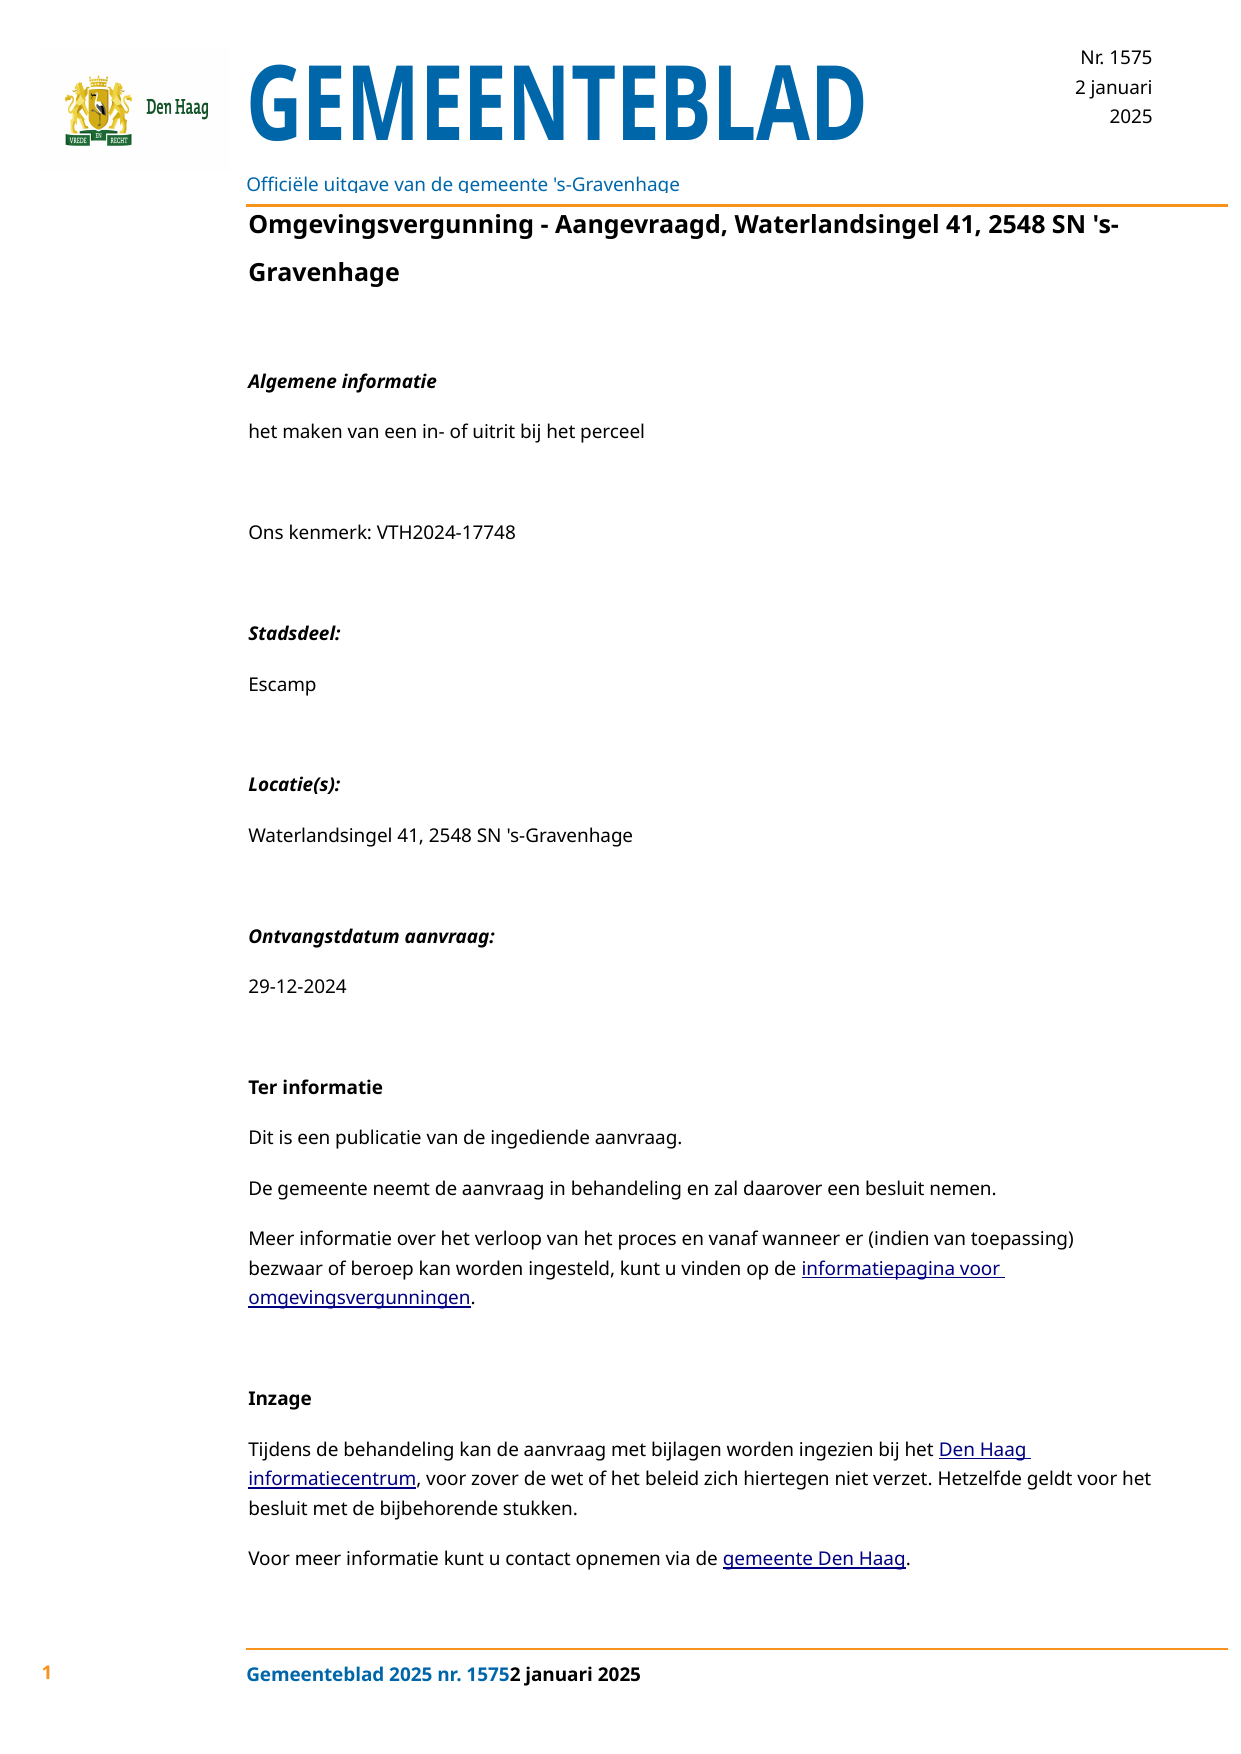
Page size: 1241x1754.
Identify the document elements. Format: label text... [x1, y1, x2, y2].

text het maken van een in- of uitrit bij het perceel [248, 419, 1152, 444]
text Voor meer informatie kunt u contact opnemen via de gemeente Den Haag. [248, 1545, 1152, 1571]
text Escamp [248, 671, 1152, 697]
text Inzage [248, 1385, 1152, 1411]
text Ter informatie [248, 1074, 1152, 1100]
text Meer informatie over het verloop van het proces en vanaf wanneer er (indien van toepassing) bezwaar of beroep kan worden ingesteld, kunt u vinden op de informatiepagina voor omgevingsvergunningen. [248, 1225, 1152, 1310]
text Omgevingsvergunning - Aangevraagd, Waterlandsingel 41, 2548 SN 's-Gravenhage [248, 207, 1152, 288]
text Ontvangstdatum aanvraag: [248, 923, 1152, 949]
text De gemeente neemt de aanvraag in behandeling en zal daarover een besluit nemen. [248, 1175, 1152, 1201]
text Locatie(s): [248, 772, 1152, 797]
text Tijdens de behandeling kan de aanvraag met bijlagen worden ingezien bij het Den Haag informatiecentrum, voor zover de wet of het beleid zich hiertegen niet verzet. Hetzelfde geldt voor het besluit met de bijbehorende stukken. [248, 1436, 1152, 1521]
text Dit is een publicatie van de ingediende aanvraag. [248, 1124, 1152, 1150]
text Ons kenmerk: VTH2024-17748 [248, 519, 1152, 545]
text Waterlandsingel 41, 2548 SN 's-Gravenhage [248, 822, 1152, 848]
text Algemene informatie [248, 368, 1152, 394]
text Stadsdeel: [248, 620, 1152, 646]
picture [41, 47, 231, 172]
text 29-12-2024 [248, 973, 1152, 999]
